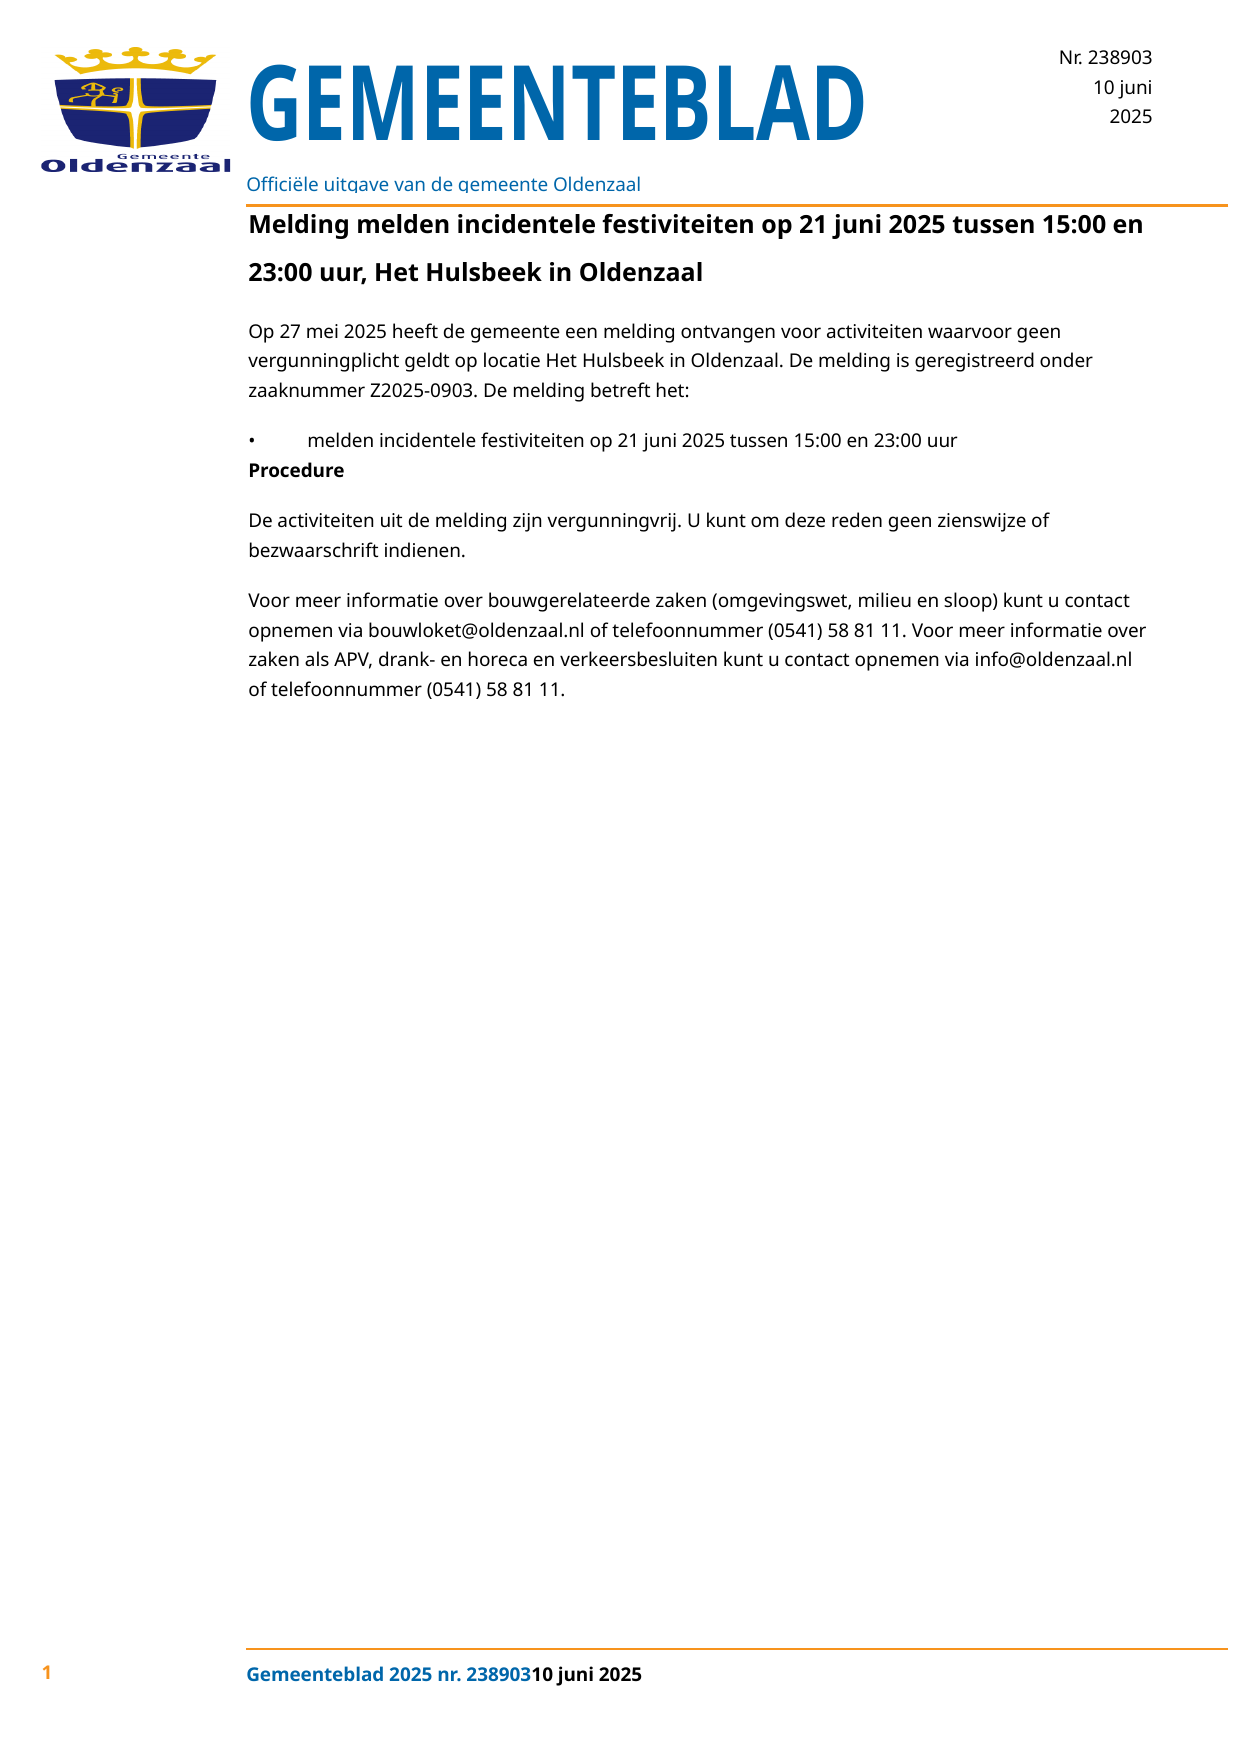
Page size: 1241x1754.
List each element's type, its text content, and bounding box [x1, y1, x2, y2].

text Melding melden incidentele festiviteiten op 21 juni 2025 tussen 15:00 en 23:00 uur, Het Hulsbeek in Oldenzaal [248, 207, 1152, 288]
text De activiteiten uit de melding zijn vergunningvrij. U kunt om deze reden geen zienswijze of bezwaarschrift indienen. [248, 507, 1152, 563]
text Op 27 mei 2025 heeft de gemeente een melding ontvangen voor activiteiten waarvoor geen vergunningplicht geldt op locatie Het Hulsbeek in Oldenzaal. De melding is geregistreerd onder zaaknummer Z2025-0903. De melding betreft het: [248, 318, 1152, 403]
picture [41, 47, 231, 172]
text Voor meer informatie over bouwgerelateerde zaken (omgevingswet, milieu en sloop) kunt u contact opnemen via bouwloket@oldenzaal.nl of telefoonnummer (0541) 58 81 11. Voor meer informatie over zaken als APV, drank- en horeca en verkeersbesluiten kunt u contact opnemen via info@oldenzaal.nl of telefoonnummer (0541) 58 81 11. [248, 587, 1152, 702]
text Procedure [248, 457, 1152, 483]
list melden incidentele festiviteiten op 21 juni 2025 tussen 15:00 en 23:00 uur [248, 427, 1152, 453]
